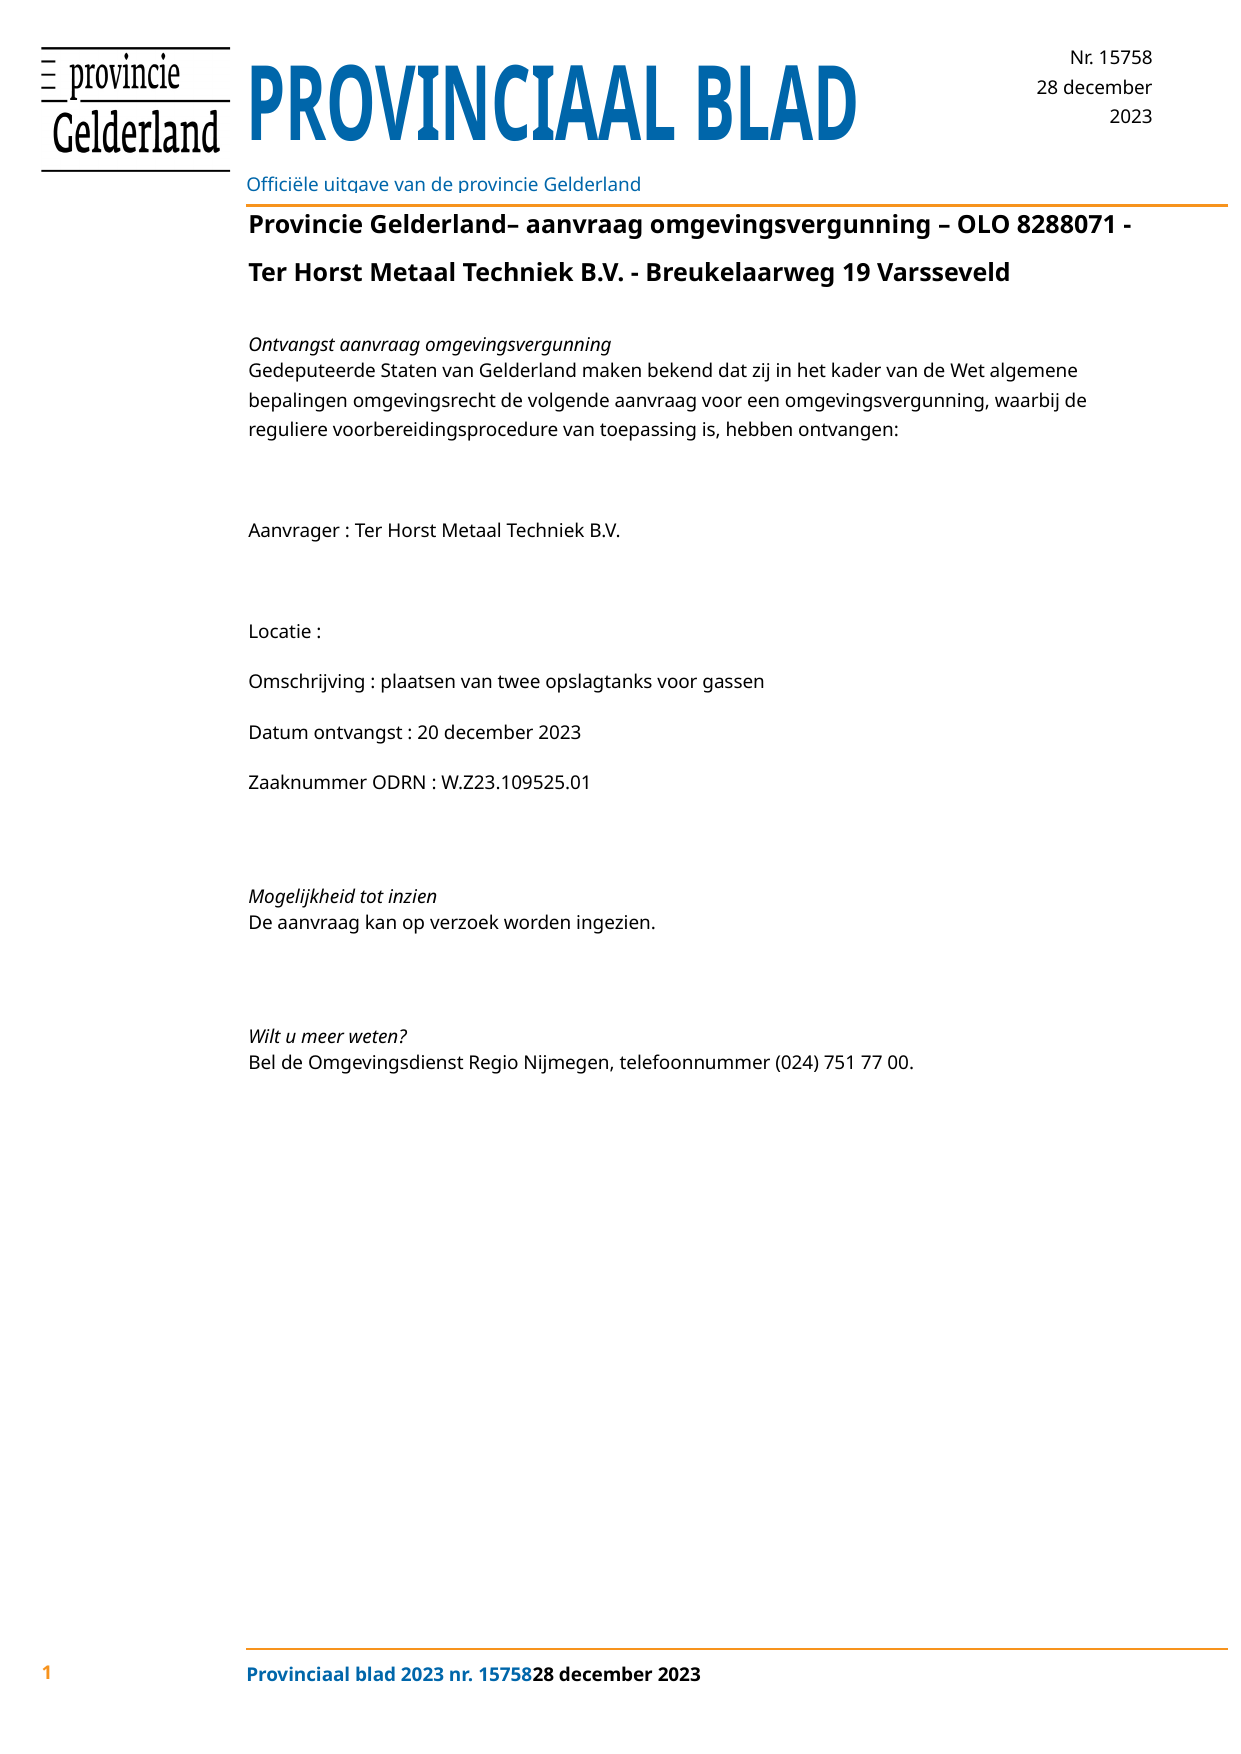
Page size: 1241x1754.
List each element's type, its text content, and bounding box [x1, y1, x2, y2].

text Omschrijving : plaatsen van twee opslagtanks voor gassen [248, 668, 1152, 694]
picture [41, 47, 231, 172]
text Ontvangst aanvraag omgevingsvergunning [248, 331, 1152, 357]
text Datum ontvangst : 20 december 2023 [248, 719, 1152, 744]
text Wilt u meer weten? [248, 1024, 1152, 1049]
text Gedeputeerde Staten van Gelderland maken bekend dat zij in het kader van de Wet algemene bepalingen omgevingsrecht de volgende aanvraag voor een omgevingsvergunning, waarbij de reguliere voorbereidingsprocedure van toepassing is, hebben ontvangen: [248, 357, 1152, 442]
text Zaaknummer ODRN : W.Z23.109525.01 [248, 769, 1152, 795]
text Provincie Gelderland– aanvraag omgevingsvergunning – OLO 8288071 - Ter Horst Metaal Techniek B.V. - Breukelaarweg 19 Varsseveld [248, 207, 1152, 288]
text Mogelijkheid tot inzien [248, 884, 1152, 909]
text Aanvrager : Ter Horst Metaal Techniek B.V. [248, 517, 1152, 543]
text Locatie : [248, 618, 1152, 644]
text Bel de Omgevingsdienst Regio Nijmegen, telefoonnummer (024) 751 77 00. [248, 1049, 1152, 1075]
text De aanvraag kan op verzoek worden ingezien. [248, 909, 1152, 935]
